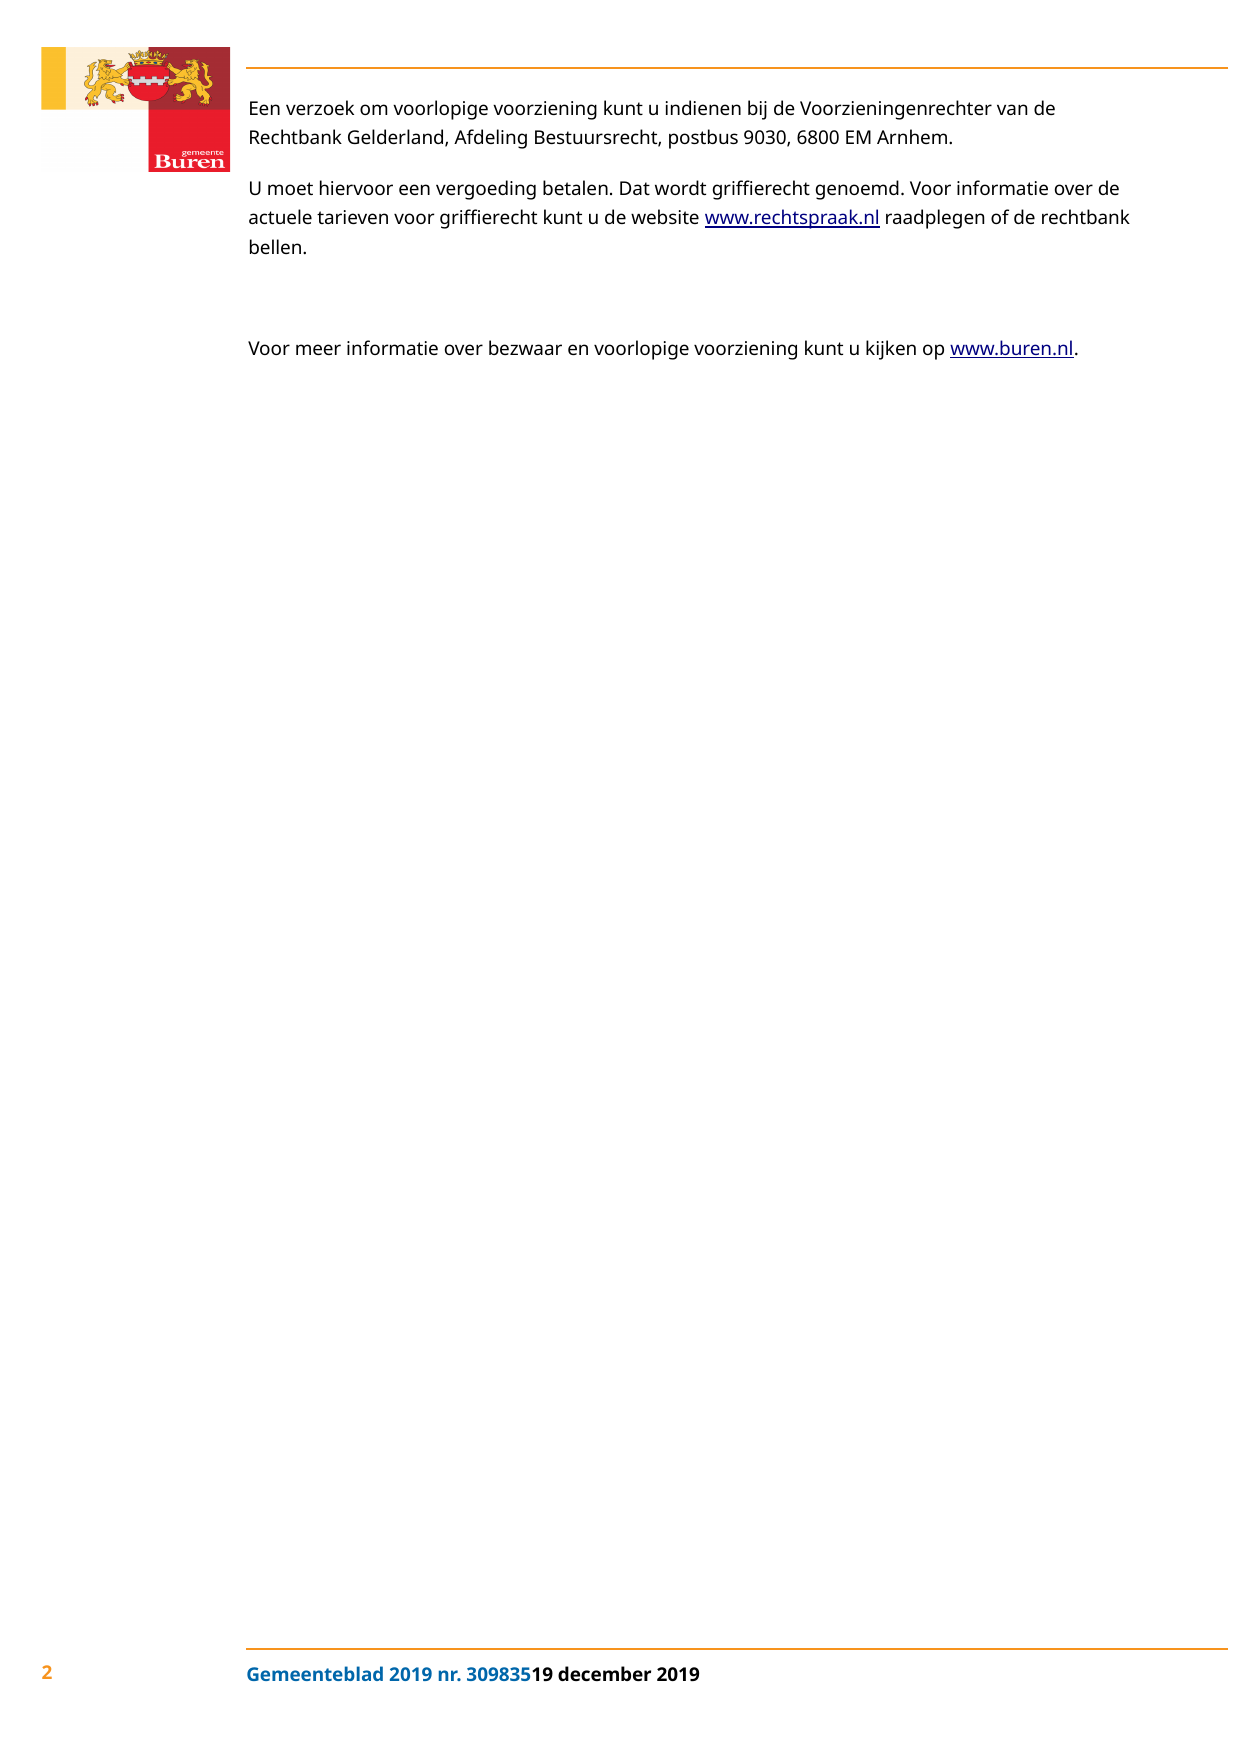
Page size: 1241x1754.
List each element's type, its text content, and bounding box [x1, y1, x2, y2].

text Een verzoek om voorlopige voorziening kunt u indienen bij de Voorzieningenrechter van de Rechtbank Gelderland, Afdeling Bestuursrecht, postbus 9030, 6800 EM Arnhem. [248, 95, 1152, 150]
text U moet hiervoor een vergoeding betalen. Dat wordt griffierecht genoemd. Voor informatie over de actuele tarieven voor griffierecht kunt u de website www.rechtspraak.nl raadplegen of de rechtbank bellen. [248, 175, 1152, 260]
picture [41, 47, 231, 172]
text Voor meer informatie over bezwaar en voorlopige voorziening kunt u kijken op www.buren.nl. [248, 335, 1152, 361]
